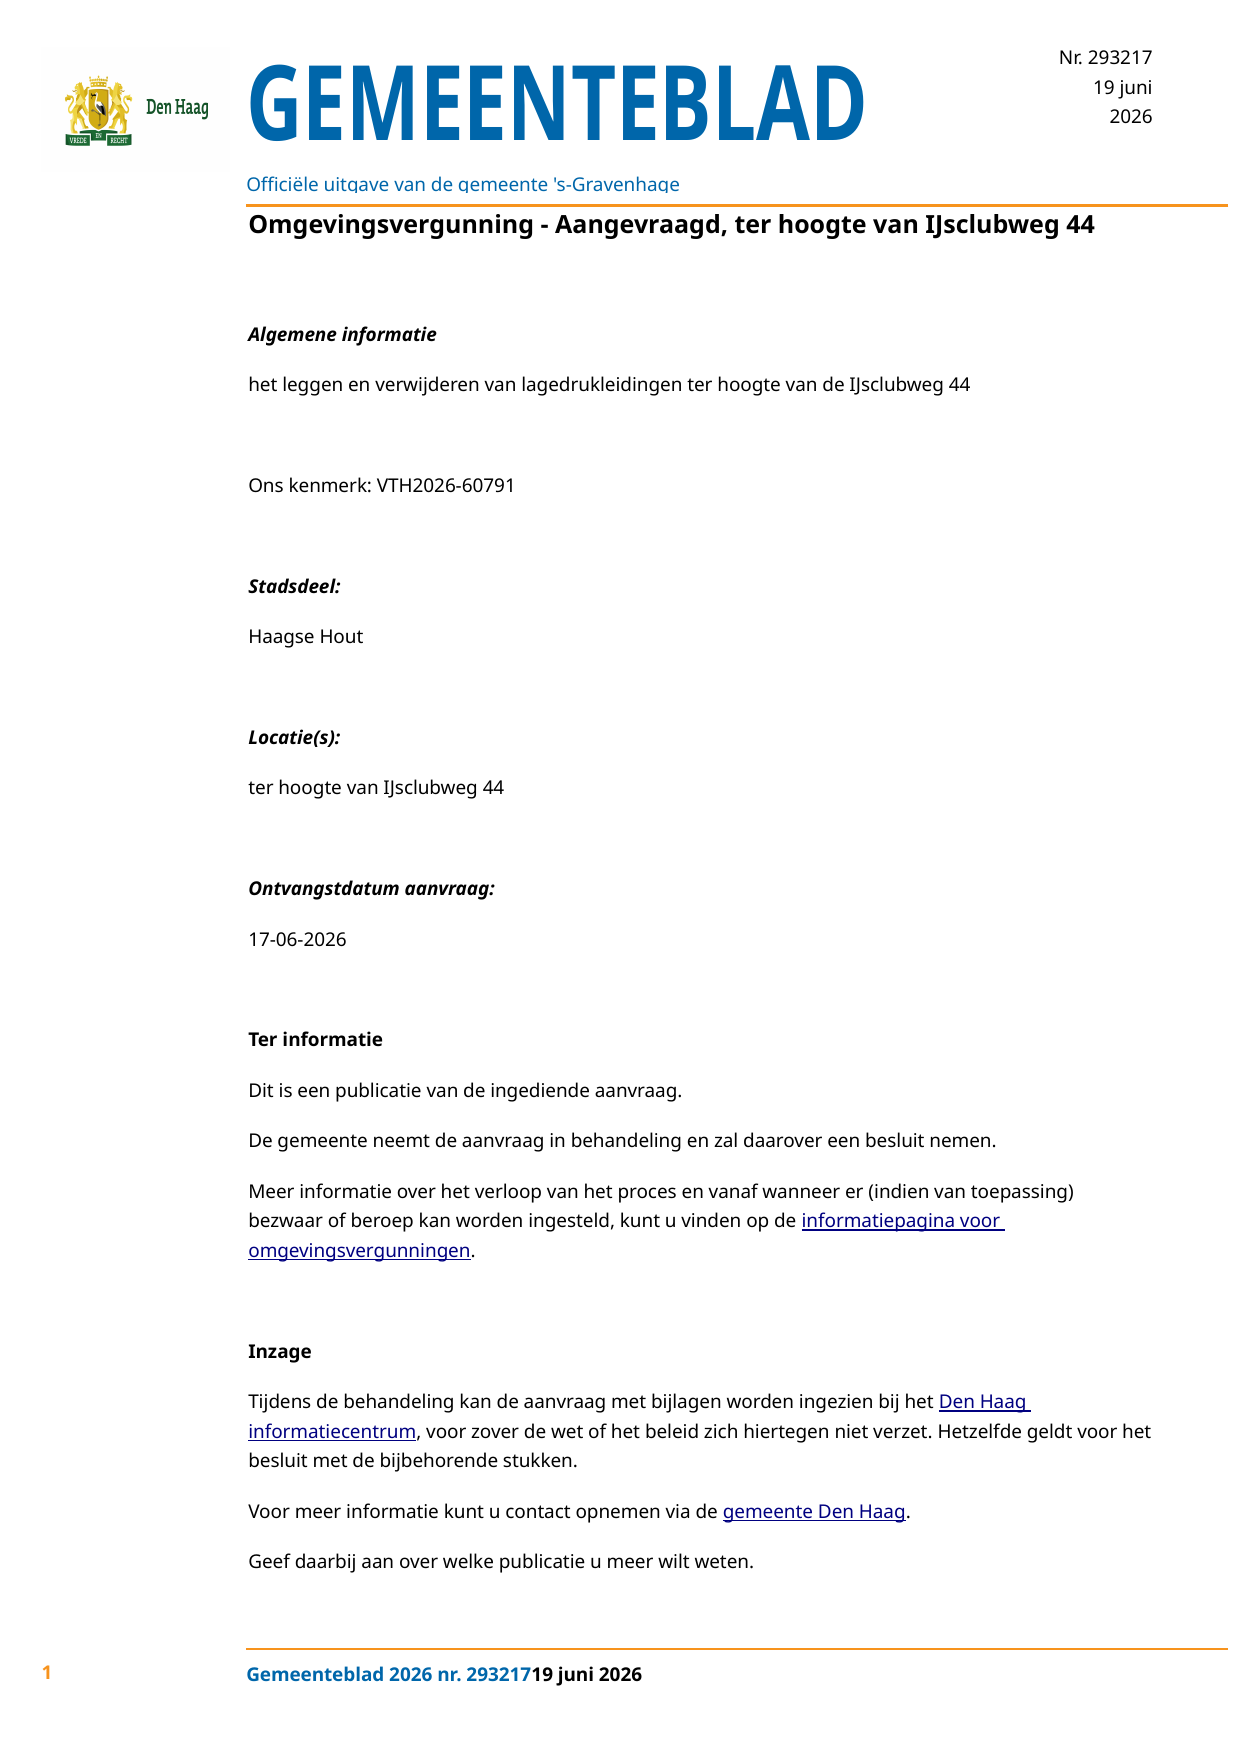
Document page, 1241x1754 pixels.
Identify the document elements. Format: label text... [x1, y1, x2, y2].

text Locatie(s): [248, 724, 1152, 750]
text Ons kenmerk: VTH2026-60791 [248, 472, 1152, 498]
text Omgevingsvergunning - Aangevraagd, ter hoogte van IJsclubweg 44 [248, 207, 1152, 241]
text Voor meer informatie kunt u contact opnemen via de gemeente Den Haag. [248, 1498, 1152, 1523]
text Geef daarbij aan over welke publicatie u meer wilt weten. [248, 1548, 1152, 1574]
text Ter informatie [248, 1027, 1152, 1052]
text Meer informatie over het verloop van het proces en vanaf wanneer er (indien van toepassing) bezwaar of beroep kan worden ingesteld, kunt u vinden op de informatiepagina voor omgevingsvergunningen. [248, 1178, 1152, 1263]
text 17-06-2026 [248, 926, 1152, 951]
text Dit is een publicatie van de ingediende aanvraag. [248, 1077, 1152, 1103]
text Algemene informatie [248, 321, 1152, 346]
text Tijdens de behandeling kan de aanvraag met bijlagen worden ingezien bij het Den Haag informatiecentrum, voor zover de wet of het beleid zich hiertegen niet verzet. Hetzelfde geldt voor het besluit met de bijbehorende stukken. [248, 1388, 1152, 1473]
text Inzage [248, 1338, 1152, 1363]
text ter hoogte van IJsclubweg 44 [248, 774, 1152, 800]
text Stadsdeel: [248, 573, 1152, 598]
text Haagse Hout [248, 623, 1152, 649]
text Ontvangstdatum aanvraag: [248, 875, 1152, 901]
picture [41, 47, 231, 172]
text De gemeente neemt de aanvraag in behandeling en zal daarover een besluit nemen. [248, 1127, 1152, 1153]
text het leggen en verwijderen van lagedrukleidingen ter hoogte van de IJsclubweg 44 [248, 371, 1152, 397]
